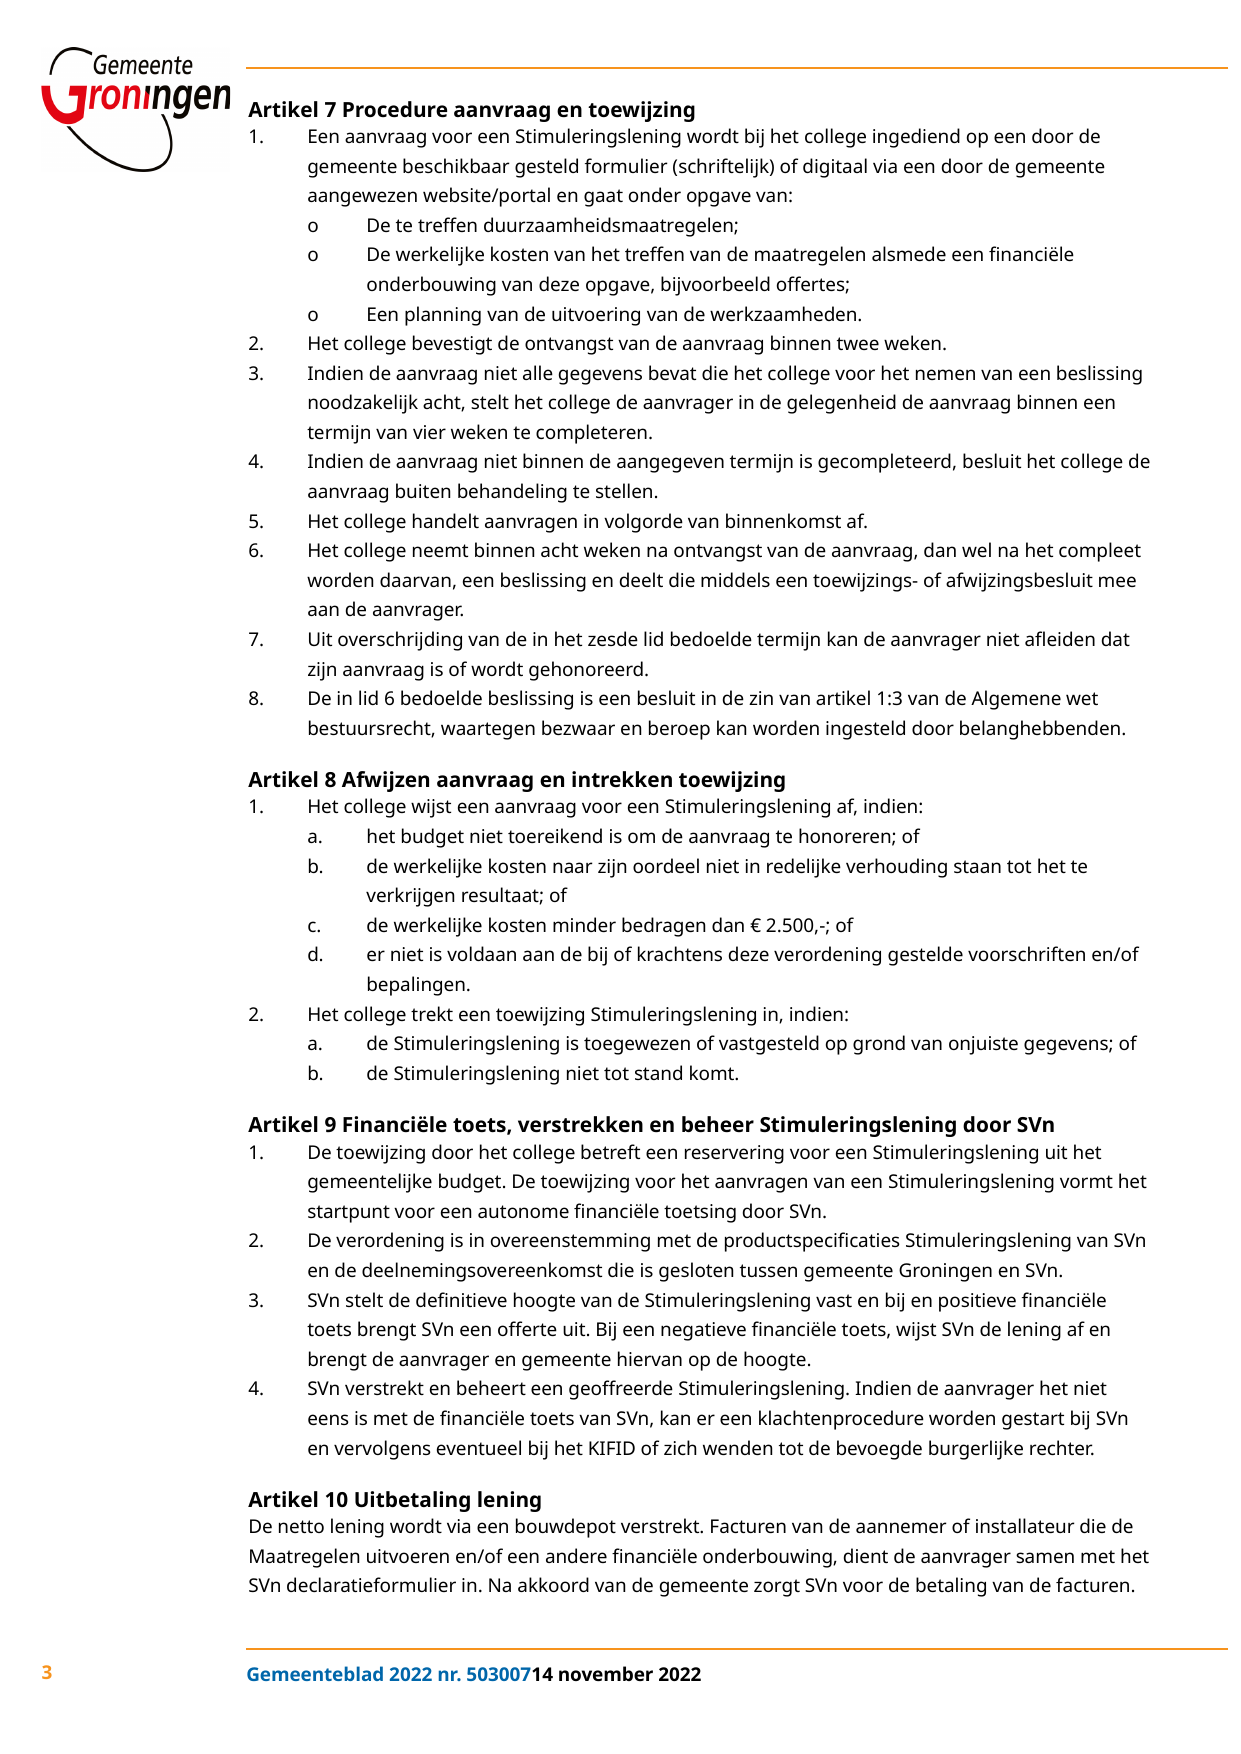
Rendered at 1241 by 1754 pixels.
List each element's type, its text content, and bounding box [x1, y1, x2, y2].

text Artikel 10 Uitbetaling lening [248, 1485, 1152, 1513]
text Artikel 9 Financiële toets, verstrekken en beheer Stimuleringslening door SVn [248, 1110, 1152, 1139]
list Het college trekt een toewijzing Stimuleringslening in, indien: [248, 1001, 1152, 1027]
list de Stimuleringslening is toegewezen of vastgesteld op grond van onjuiste gegevens; of [307, 1030, 1152, 1056]
list Het college wijst een aanvraag voor een Stimuleringslening af, indien: [248, 794, 1152, 819]
list Uit overschrijding van de in het zesde lid bedoelde termijn kan de aanvrager niet afleiden dat zijn aanvraag is of wordt gehonoreerd. [248, 626, 1152, 681]
list Indien de aanvraag niet alle gegevens bevat die het college voor het nemen van een beslissing noodzakelijk acht, stelt het college de aanvrager in de gelegenheid de aanvraag binnen een termijn van vier weken te completeren. [248, 360, 1152, 445]
list De te treffen duurzaamheidsmaatregelen; [307, 212, 1152, 238]
list de werkelijke kosten minder bedragen dan € 2.500,-; of [307, 912, 1152, 938]
list De toewijzing door het college betreft een reservering voor een Stimuleringslening uit het gemeentelijke budget. De toewijzing voor het aanvragen van een Stimuleringslening vormt het startpunt voor een autonome financiële toetsing door SVn. [248, 1139, 1152, 1224]
list De verordening is in overeenstemming met de productspecificaties Stimuleringslening van SVn en de deelnemingsovereenkomst die is gesloten tussen gemeente Groningen en SVn. [248, 1228, 1152, 1283]
text Artikel 7 Procedure aanvraag en toewijzing [248, 95, 1152, 123]
list De in lid 6 bedoelde beslissing is een besluit in de zin van artikel 1:3 van de Algemene wet bestuursrecht, waartegen bezwaar en beroep kan worden ingesteld door belanghebbenden. [248, 685, 1152, 741]
picture [41, 47, 231, 172]
list Het college handelt aanvragen in volgorde van binnenkomst af. [248, 508, 1152, 533]
list het budget niet toereikend is om de aanvraag te honoreren; of [307, 823, 1152, 849]
list Indien de aanvraag niet binnen de aangegeven termijn is gecompleteerd, besluit het college de aanvraag buiten behandeling te stellen. [248, 449, 1152, 504]
list er niet is voldaan aan de bij of krachtens deze verordening gestelde voorschriften en/of bepalingen. [307, 942, 1152, 997]
list De werkelijke kosten van het treffen van de maatregelen alsmede een financiële onderbouwing van deze opgave, bijvoorbeeld offertes; [307, 242, 1152, 297]
list Een planning van de uitvoering van de werkzaamheden. [307, 301, 1152, 326]
list de werkelijke kosten naar zijn oordeel niet in redelijke verhouding staan tot het te verkrijgen resultaat; of [307, 853, 1152, 908]
list de Stimuleringslening niet tot stand komt. [307, 1060, 1152, 1086]
text De netto lening wordt via een bouwdepot verstrekt. Facturen van de aannemer of installateur die de Maatregelen uitvoeren en/of een andere financiële onderbouwing, dient de aanvrager samen met het SVn declaratieformulier in. Na akkoord van de gemeente zorgt SVn voor de betaling van de facturen. [248, 1513, 1152, 1598]
text Artikel 8 Afwijzen aanvraag en intrekken toewijzing [248, 765, 1152, 794]
list Een aanvraag voor een Stimuleringslening wordt bij het college ingediend op een door de gemeente beschikbaar gesteld formulier (schriftelijk) of digitaal via een door de gemeente aangewezen website/portal en gaat onder opgave van: [248, 123, 1152, 208]
list SVn verstrekt en beheert een geoffreerde Stimuleringslening. Indien de aanvrager het niet eens is met de financiële toets van SVn, kan er een klachtenprocedure worden gestart bij SVn en vervolgens eventueel bij het KIFID of zich wenden tot de bevoegde burgerlijke rechter. [248, 1376, 1152, 1460]
list Het college neemt binnen acht weken na ontvangst van de aanvraag, dan wel na het compleet worden daarvan, een beslissing en deelt die middels een toewijzings- of afwijzingsbesluit mee aan de aanvrager. [248, 537, 1152, 622]
list SVn stelt de definitieve hoogte van de Stimuleringslening vast en bij en positieve financiële toets brengt SVn een offerte uit. Bij een negatieve financiële toets, wijst SVn de lening af en brengt de aanvrager en gemeente hiervan op de hoogte. [248, 1287, 1152, 1372]
list Het college bevestigt de ontvangst van de aanvraag binnen twee weken. [248, 330, 1152, 356]
